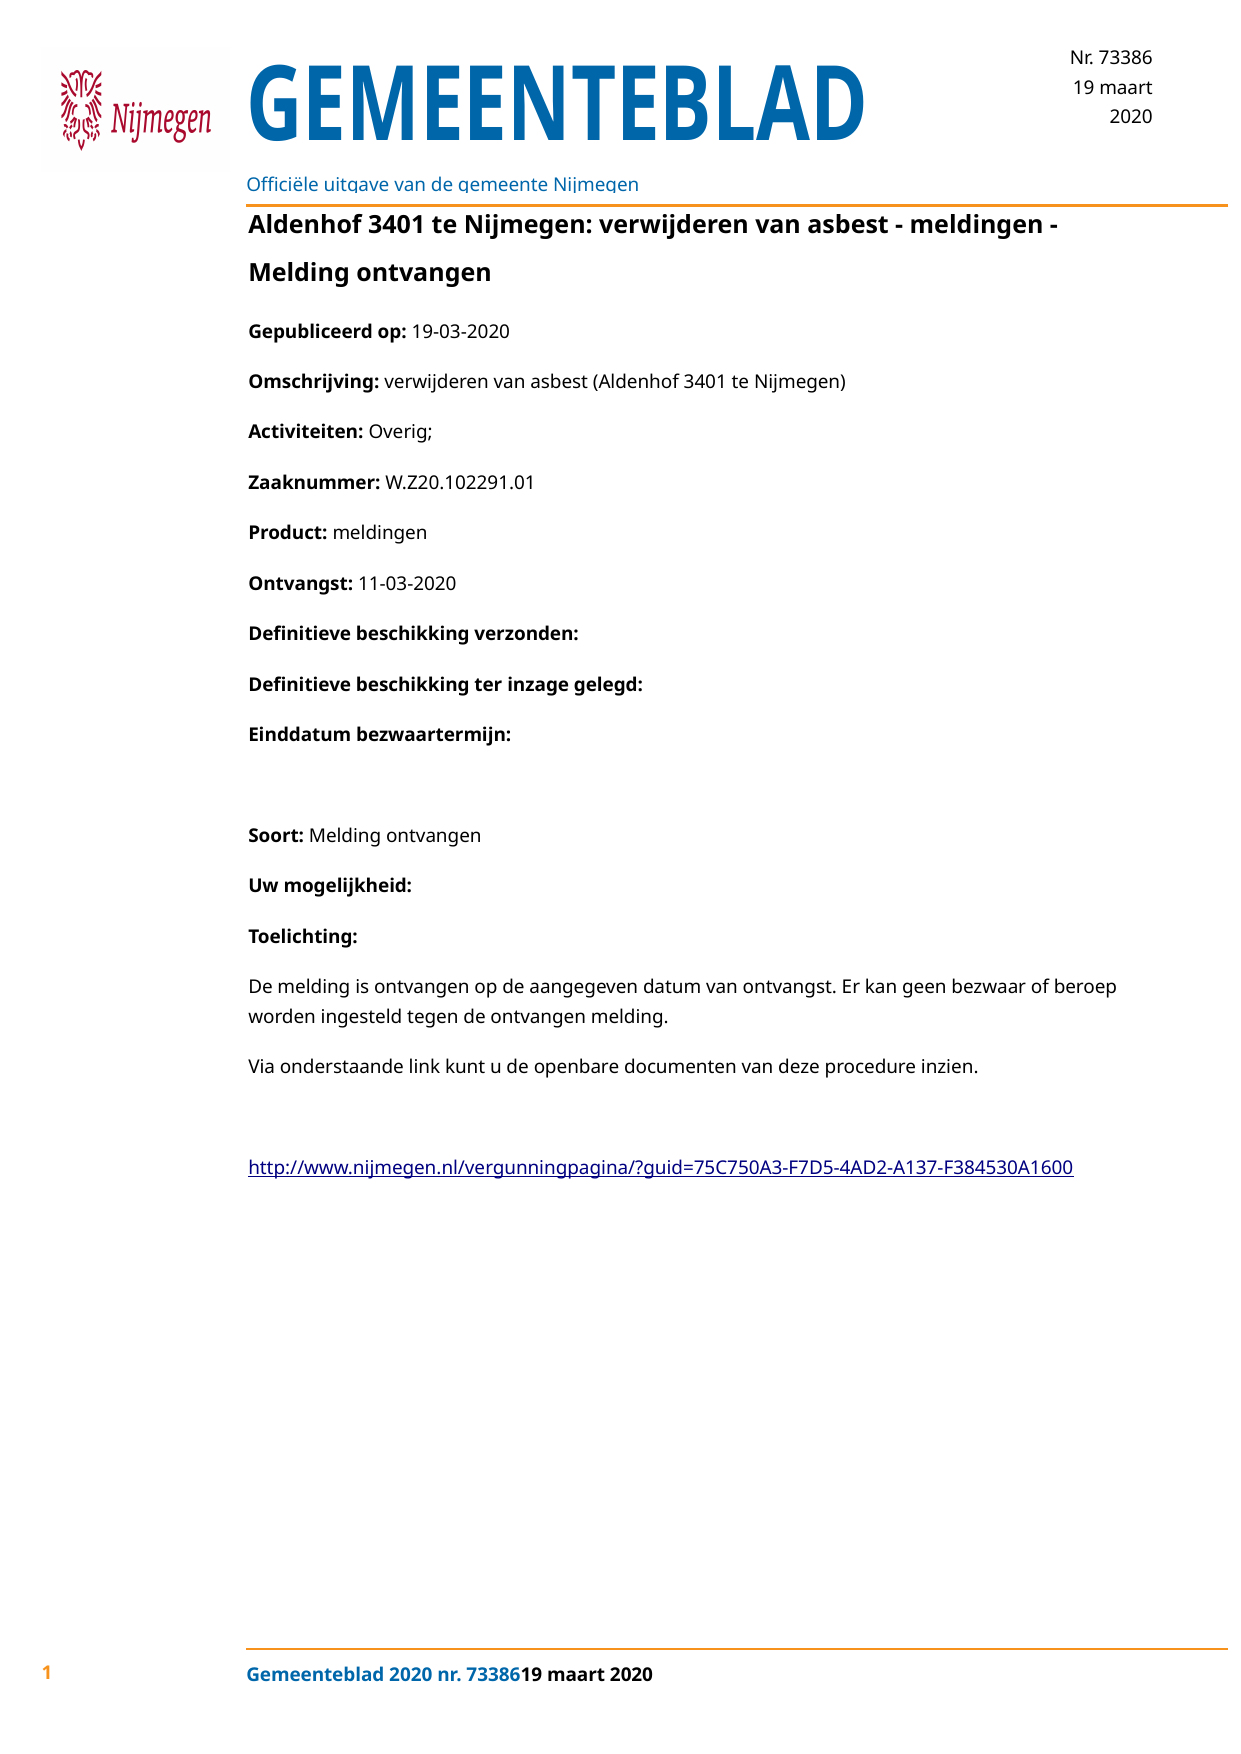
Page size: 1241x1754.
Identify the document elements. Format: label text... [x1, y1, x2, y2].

text http://www.nijmegen.nl/vergunningpagina/?guid=75C750A3-F7D5-4AD2-A137-F384530A1600 [248, 1154, 1152, 1180]
text Definitieve beschikking verzonden: [248, 620, 1152, 646]
picture [41, 47, 231, 172]
text Gepubliceerd op: 19-03-2020 [248, 318, 1152, 344]
text Zaaknummer: W.Z20.102291.01 [248, 469, 1152, 495]
text Aldenhof 3401 te Nijmegen: verwijderen van asbest - meldingen - Melding ontvangen [248, 207, 1152, 288]
text Soort: Melding ontvangen [248, 822, 1152, 848]
text Toelichting: [248, 923, 1152, 949]
text Activiteiten: Overig; [248, 419, 1152, 444]
text Uw mogelijkheid: [248, 872, 1152, 898]
text Via onderstaande link kunt u de openbare documenten van deze procedure inzien. [248, 1053, 1152, 1079]
text Definitieve beschikking ter inzage gelegd: [248, 671, 1152, 697]
text Product: meldingen [248, 519, 1152, 545]
text Ontvangst: 11-03-2020 [248, 570, 1152, 596]
text Omschrijving: verwijderen van asbest (Aldenhof 3401 te Nijmegen) [248, 368, 1152, 394]
text De melding is ontvangen op de aangegeven datum van ontvangst. Er kan geen bezwaar of beroep worden ingesteld tegen de ontvangen melding. [248, 973, 1152, 1029]
text Einddatum bezwaartermijn: [248, 721, 1152, 747]
